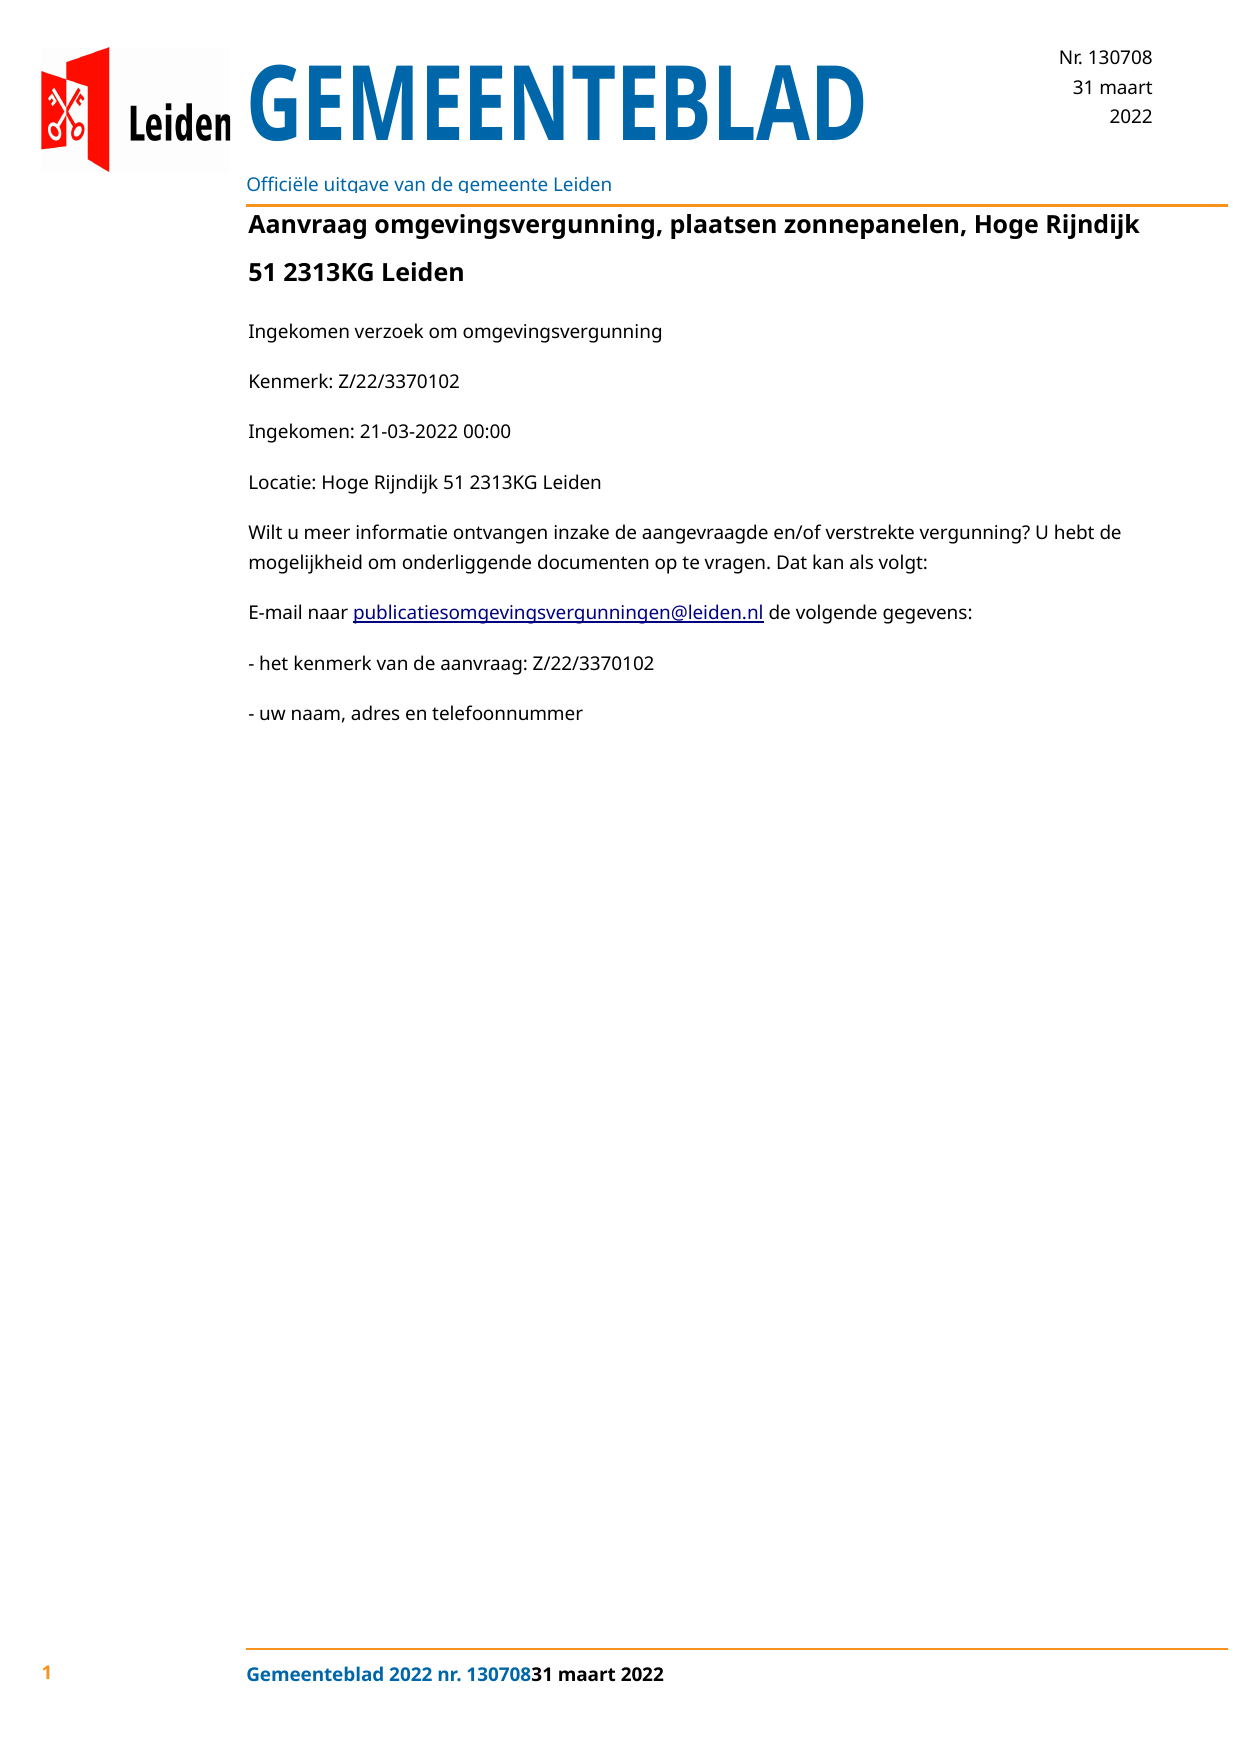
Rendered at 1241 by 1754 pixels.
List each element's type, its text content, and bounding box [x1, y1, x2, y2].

text - het kenmerk van de aanvraag: Z/22/3370102 [248, 650, 1152, 676]
text Kenmerk: Z/22/3370102 [248, 368, 1152, 394]
text Aanvraag omgevingsvergunning, plaatsen zonnepanelen, Hoge Rijndijk 51 2313KG Leiden [248, 207, 1152, 288]
text Wilt u meer informatie ontvangen inzake de aangevraagde en/of verstrekte vergunning? U hebt de mogelijkheid om onderliggende documenten op te vragen. Dat kan als volgt: [248, 519, 1152, 575]
text Ingekomen: 21-03-2022 00:00 [248, 419, 1152, 444]
text Ingekomen verzoek om omgevingsvergunning [248, 318, 1152, 344]
text E-mail naar publicatiesomgevingsvergunningen@leiden.nl de volgende gegevens: [248, 599, 1152, 625]
picture [41, 47, 231, 172]
text - uw naam, adres en telefoonnummer [248, 700, 1152, 726]
text Locatie: Hoge Rijndijk 51 2313KG Leiden [248, 469, 1152, 495]
